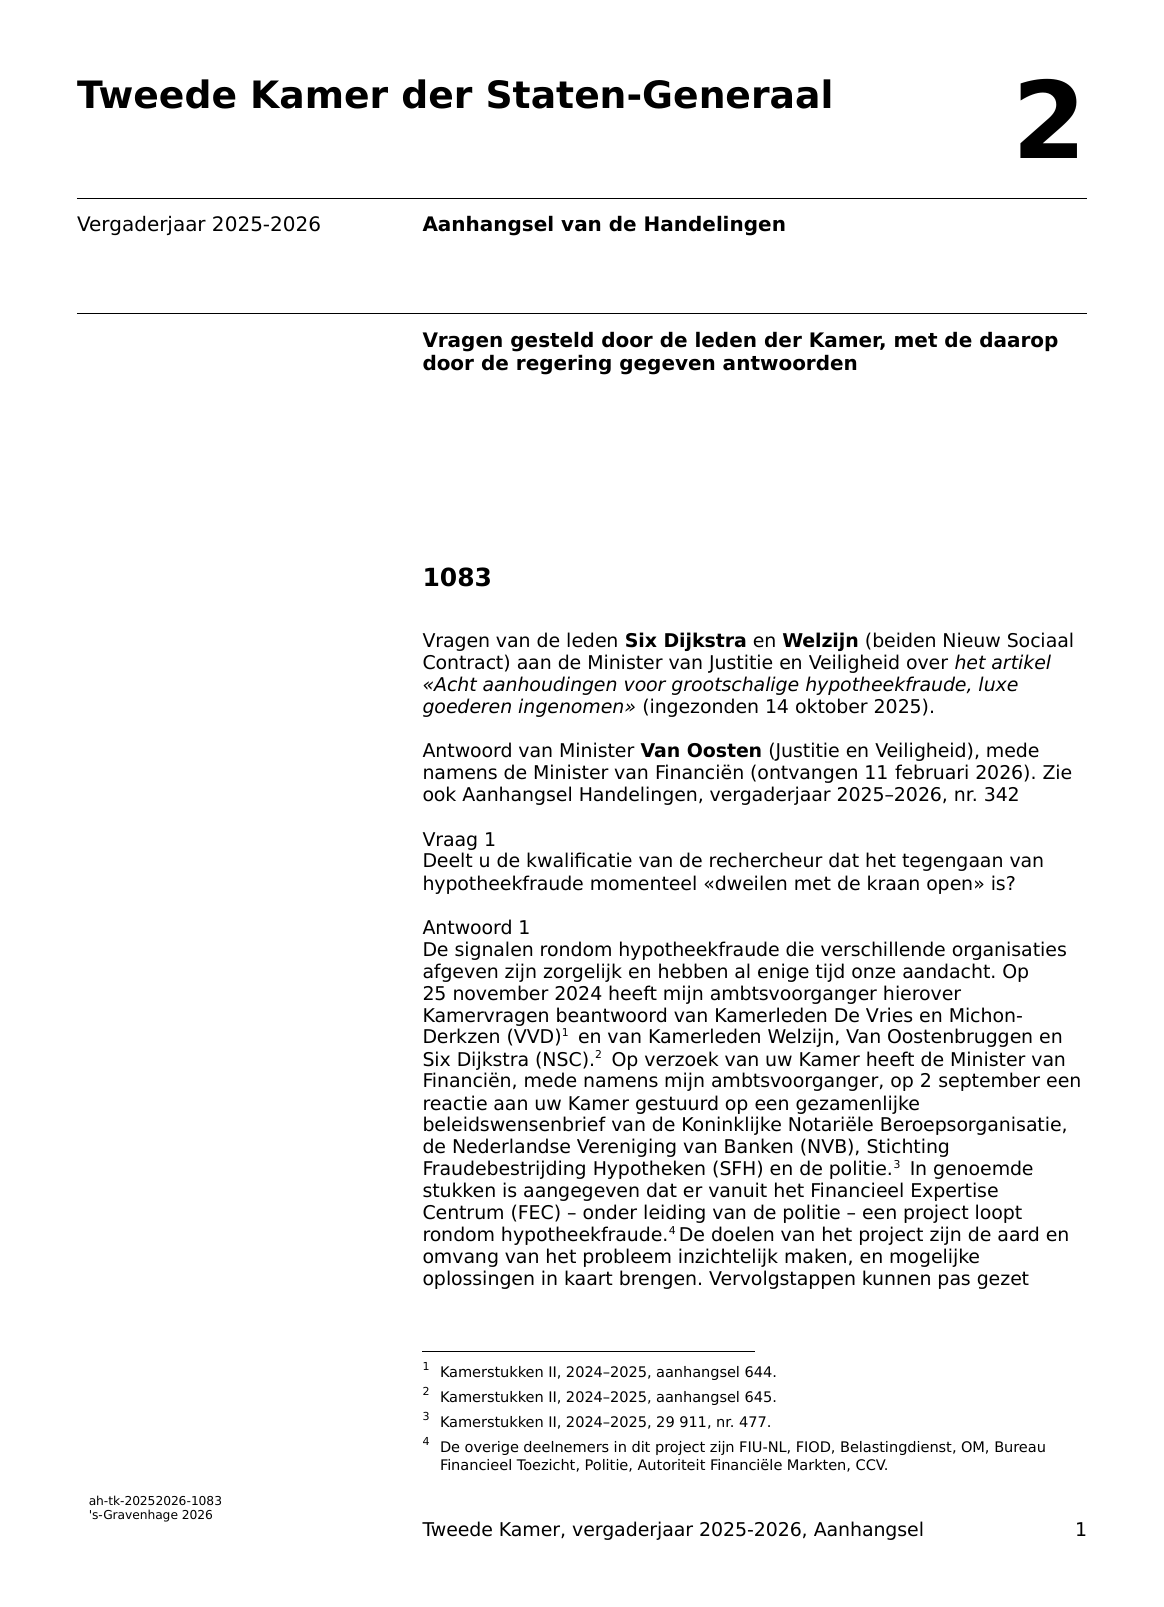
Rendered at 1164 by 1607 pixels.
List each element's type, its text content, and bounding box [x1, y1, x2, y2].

table_header Tweede Kamer der Staten-Generaal [77, 59, 886, 198]
text Vraag 1 [422, 828, 1087, 850]
text Antwoord 1 [422, 917, 1087, 938]
table_cell Vergaderjaar 2025-2026 [77, 199, 422, 313]
table_cell Aanhangsel van de Handelingen [422, 199, 1087, 313]
text Kamerstukken II, 2024–2025, aanhangsel 645. [422, 1385, 1087, 1407]
text 1083 [422, 563, 1087, 592]
text De signalen rondom hypotheekfraude die verschillende organisaties afgeven zijn zorgelijk en hebben al enige tijd onze aandacht. Op 25 november 2024 heeft mijn ambtsvoorganger hierover Kamervragen beantwoord van Kamerleden De Vries en Michon-Derkzen (VVD) en van Kamerleden Welzijn, Van Oostenbruggen en Six Dijkstra (NSC). Op verzoek van uw Kamer heeft de Minister van Financiën, mede namens mijn ambtsvoorganger, op 2 september een reactie aan uw Kamer gestuurd op een gezamenlijke beleidswensenbrief van de Koninklijke Notariële Beroepsorganisatie, de Nederlandse Vereniging van Banken (NVB), Stichting Fraudebestrijding Hypotheken (SFH) en de politie. In genoemde stukken is aangegeven dat er vanuit het Financieel Expertise Centrum (FEC) – onder leiding van de politie – een project loopt rondom hypotheekfraude.De doelen van het project zijn de aard en omvang van het probleem inzichtelijk maken, en mogelijke oplossingen in kaart brengen. Vervolgstappen kunnen pas gezet [422, 938, 1087, 1290]
text De overige deelnemers in dit project zijn FIU-NL, FIOD, Belastingdienst, OM, Bureau Financieel Toezicht, Politie, Autoriteit Financiële Markten, CCV. [422, 1435, 1087, 1474]
text ah-tk-20252026-1083 [88, 1494, 323, 1508]
text Deelt u de kwalificatie van de rechercheur dat het tegengaan van hypotheekfraude momenteel «dweilen met de kraan open» is? [422, 850, 1087, 894]
text Kamerstukken II, 2024–2025, 29 911, nr. 477. [422, 1410, 1087, 1432]
table_header 2 [886, 59, 1087, 198]
text Antwoord van Minister Van Oosten (Justitie en Veiligheid), mede namens de Minister van Financiën (ontvangen 11 februari 2026). Zie ook Aanhangsel Handelingen, vergaderjaar 2025–2026, nr. 342 [422, 740, 1087, 806]
text 's-Gravenhage 2026 [88, 1508, 323, 1522]
text Kamerstukken II, 2024–2025, aanhangsel 644. [422, 1360, 1087, 1382]
table_cell [77, 314, 422, 375]
table_cell Vragen gesteld door de leden der Kamer, met de daarop door de regering gegeven antwoorden [422, 314, 1087, 375]
text Vragen van de leden Six Dijkstra en Welzijn (beiden Nieuw Sociaal Contract) aan de Minister van Justitie en Veiligheid over het artikel «Acht aanhoudingen voor grootschalige hypotheekfraude, luxe goederen ingenomen» (ingezonden 14 oktober 2025). [422, 630, 1087, 718]
